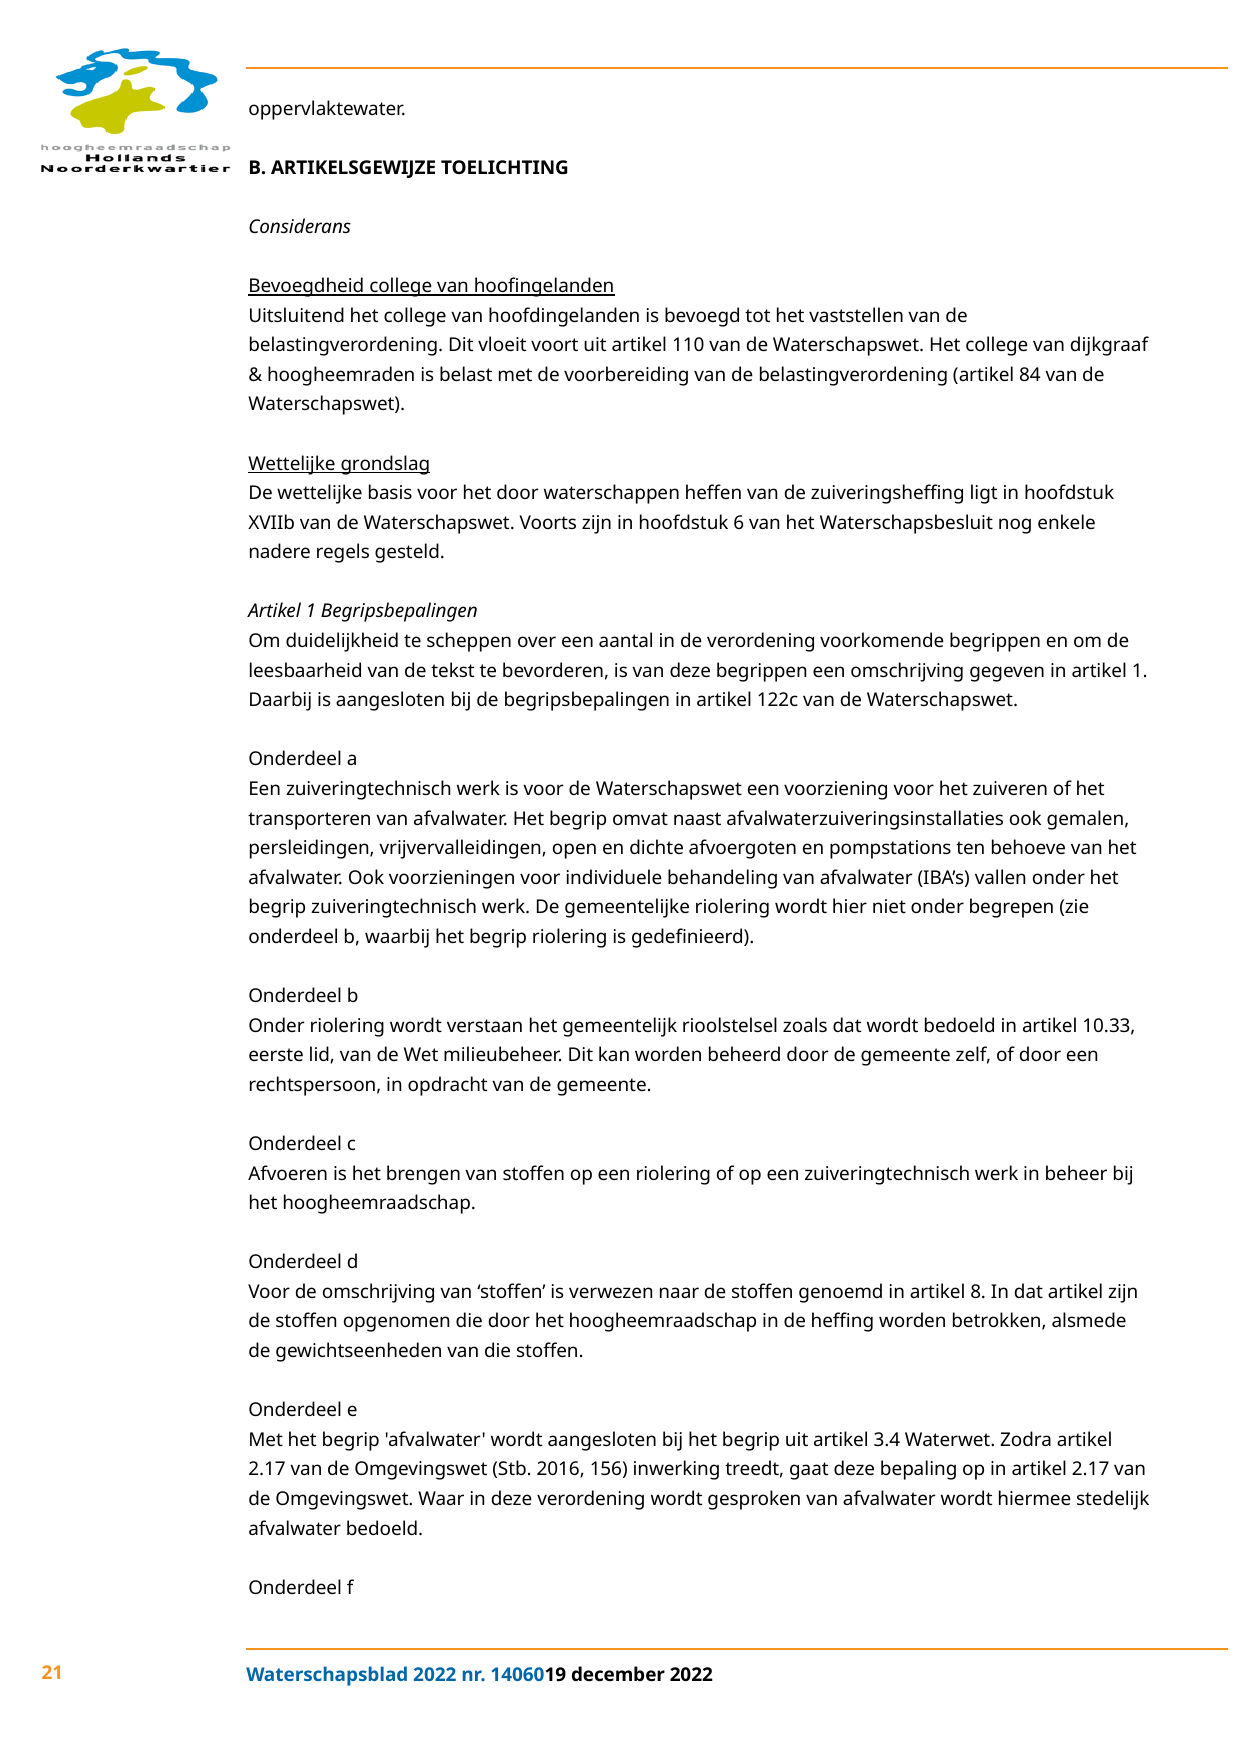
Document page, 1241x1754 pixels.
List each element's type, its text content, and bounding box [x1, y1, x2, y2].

text Onderdeel a [248, 746, 1152, 771]
text Een zuiveringtechnisch werk is voor de Waterschapswet een voorziening voor het zuiveren of het transporteren van afvalwater. Het begrip omvat naast afvalwaterzuiveringsinstallaties ook gemalen, persleidingen, vrijvervalleidingen, open en dichte afvoergoten en pompstations ten behoeve van het afvalwater. Ook voorzieningen voor individuele behandeling van afvalwater (IBA’s) vallen onder het begrip zuiveringtechnisch werk. De gemeentelijke riolering wordt hier niet onder begrepen (zie onderdeel b, waarbij het begrip riolering is gedefinieerd). [248, 775, 1152, 949]
text De wettelijke basis voor het door waterschappen heffen van de zuiveringsheffing ligt in hoofdstuk XVIIb van de Waterschapswet. Voorts zijn in hoofdstuk 6 van het Waterschapsbesluit nog enkele nadere regels gesteld. [248, 479, 1152, 564]
text Onderdeel c [248, 1130, 1152, 1156]
text B. ARTIKELSGEWIJZE TOELICHTING [248, 154, 1152, 180]
text Bevoegdheid college van hoofingelanden [248, 272, 1152, 298]
text Onderdeel b [248, 982, 1152, 1008]
text Uitsluitend het college van hoofdingelanden is bevoegd tot het vaststellen van de belastingverordening. Dit vloeit voort uit artikel 110 van de Waterschapswet. Het college van dijkgraaf & hoogheemraden is belast met de voorbereiding van de belastingverordening (artikel 84 van de Waterschapswet). [248, 302, 1152, 416]
text Onderdeel e [248, 1396, 1152, 1422]
text Wettelijke grondslag [248, 450, 1152, 476]
text Artikel 1 Begripsbepalingen [248, 598, 1152, 623]
text Onder riolering wordt verstaan het gemeentelijk rioolstelsel zoals dat wordt bedoeld in artikel 10.33, eerste lid, van de Wet milieubeheer. Dit kan worden beheerd door de gemeente zelf, of door een rechtspersoon, in opdracht van de gemeente. [248, 1012, 1152, 1097]
text Afvoeren is het brengen van stoffen op een riolering of op een zuiveringtechnisch werk in beheer bij het hoogheemraadschap. [248, 1160, 1152, 1215]
text Considerans [248, 213, 1152, 239]
text Voor de omschrijving van ‘stoffen’ is verwezen naar de stoffen genoemd in artikel 8. In dat artikel zijn de stoffen opgenomen die door het hoogheemraadschap in de heffing worden betrokken, alsmede de gewichtseenheden van die stoffen. [248, 1278, 1152, 1363]
text Om duidelijkheid te scheppen over een aantal in de verordening voorkomende begrippen en om de leesbaarheid van de tekst te bevorderen, is van deze begrippen een omschrijving gegeven in artikel 1. Daarbij is aangesloten bij de begripsbepalingen in artikel 122c van de Waterschapswet. [248, 627, 1152, 712]
picture [41, 47, 231, 172]
text Met het begrip 'afvalwater' wordt aangesloten bij het begrip uit artikel 3.4 Waterwet. Zodra artikel 2.17 van de Omgevingswet (Stb. 2016, 156) inwerking treedt, gaat deze bepaling op in artikel 2.17 van de Omgevingswet. Waar in deze verordening wordt gesproken van afvalwater wordt hiermee stedelijk afvalwater bedoeld. [248, 1426, 1152, 1541]
text Onderdeel d [248, 1248, 1152, 1274]
text oppervlaktewater. [248, 95, 1152, 121]
text Onderdeel f [248, 1574, 1152, 1600]
